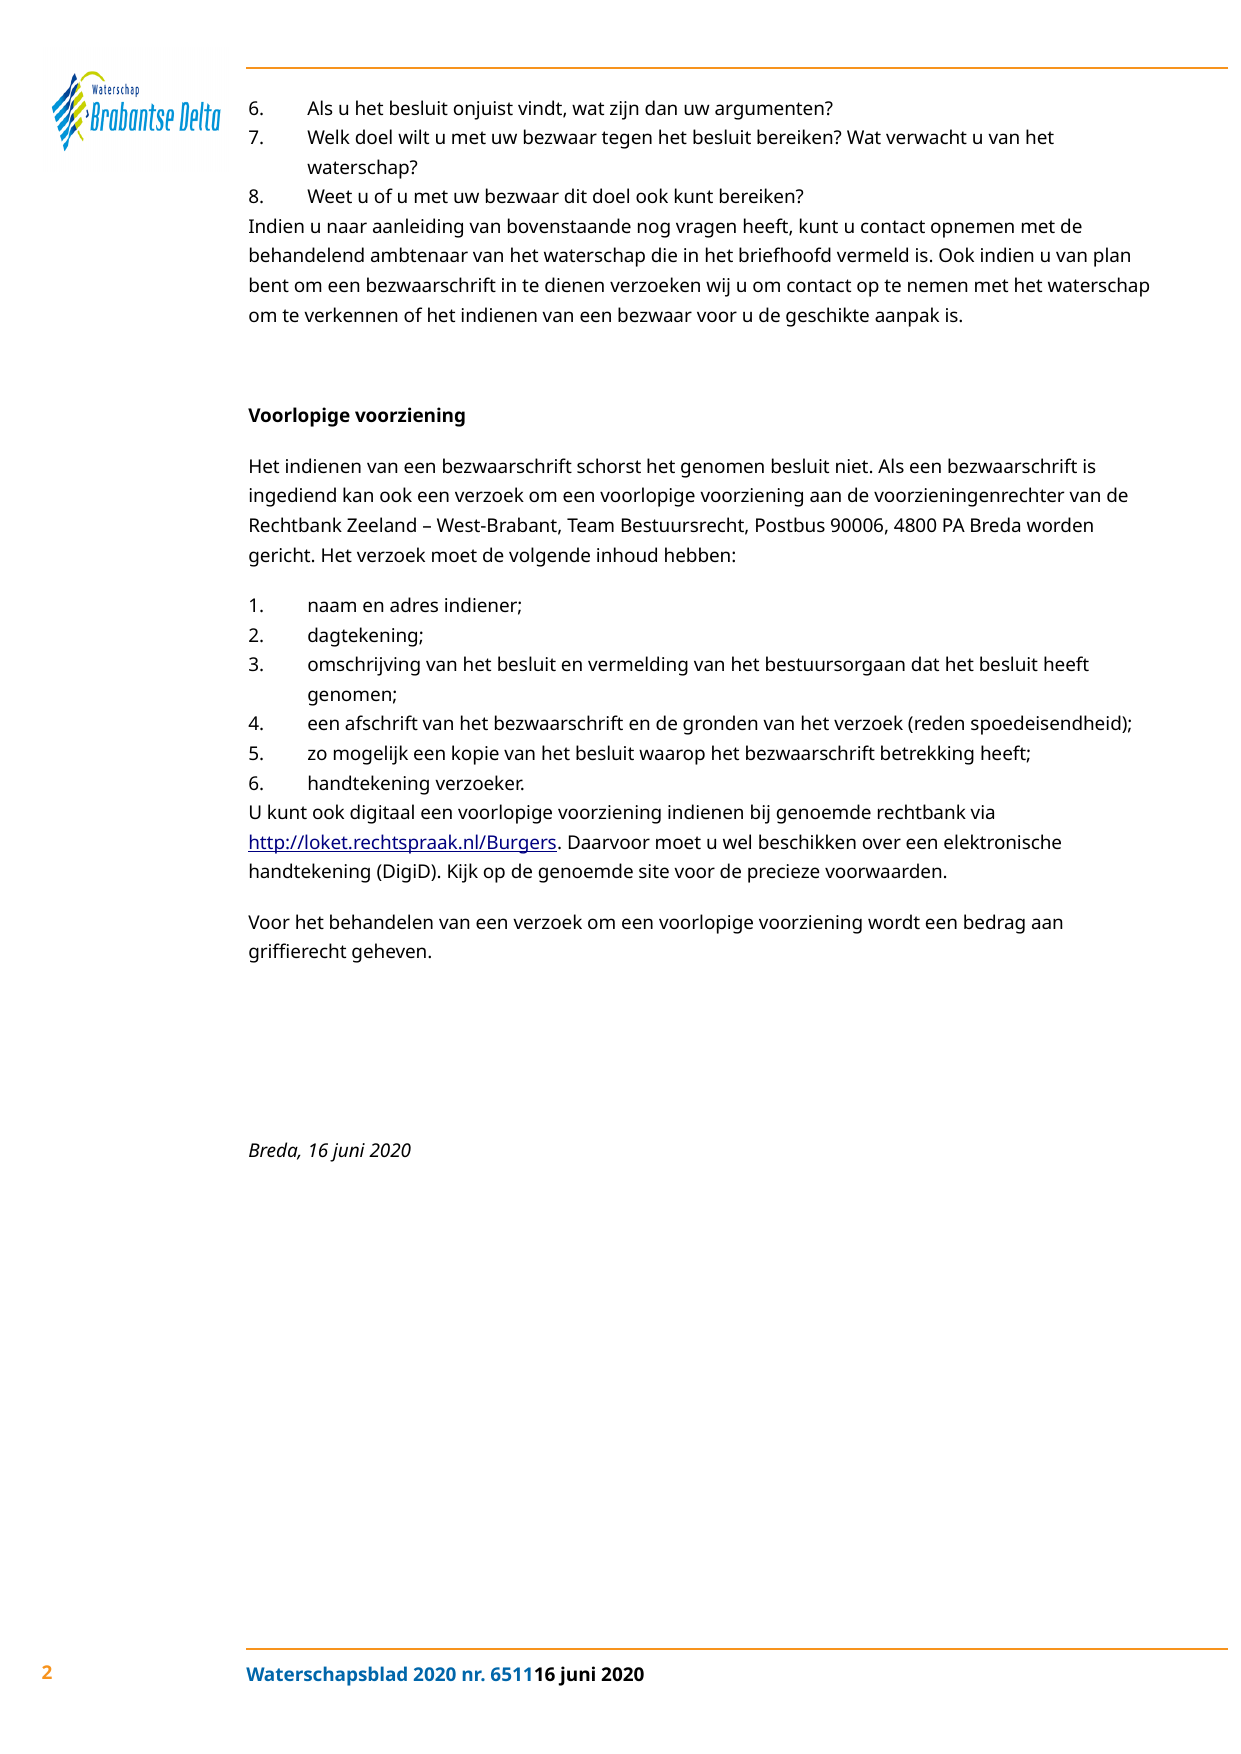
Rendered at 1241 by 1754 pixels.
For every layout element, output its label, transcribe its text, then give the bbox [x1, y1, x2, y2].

text Voorlopige voorziening [248, 403, 1152, 428]
list naam en adres indiener; [248, 592, 1152, 618]
list Welk doel wilt u met uw bezwaar tegen het besluit bereiken? Wat verwacht u van het waterschap? [248, 124, 1152, 180]
text Voor het behandelen van een verzoek om een voorlopige voorziening wordt een bedrag aan griffierecht geheven. [248, 909, 1152, 964]
list handtekening verzoeker. [248, 770, 1152, 796]
text Indien u naar aanleiding van bovenstaande nog vragen heeft, kunt u contact opnemen met de behandelend ambtenaar van het waterschap die in het briefhoofd vermeld is. Ook indien u van plan bent om een bezwaarschrift in te dienen verzoeken wij u om contact op te nemen met het waterschap om te verkennen of het indienen van een bezwaar voor u de geschikte aanpak is. [248, 213, 1152, 328]
list zo mogelijk een kopie van het besluit waarop het bezwaarschrift betrekking heeft; [248, 740, 1152, 766]
list dagtekening; [248, 622, 1152, 648]
list Als u het besluit onjuist vindt, wat zijn dan uw argumenten? [248, 95, 1152, 121]
list Weet u of u met uw bezwaar dit doel ook kunt bereiken? [248, 183, 1152, 209]
list omschrijving van het besluit en vermelding van het bestuursorgaan dat het besluit heeft genomen; [248, 651, 1152, 707]
text Het indienen van een bezwaarschrift schorst het genomen besluit niet. Als een bezwaarschrift is ingediend kan ook een verzoek om een voorlopige voorziening aan de voorzieningenrechter van de Rechtbank Zeeland – West-Brabant, Team Bestuursrecht, Postbus 90006, 4800 PA Breda worden gericht. Het verzoek moet de volgende inhoud hebben: [248, 453, 1152, 568]
text U kunt ook digitaal een voorlopige voorziening indienen bij genoemde rechtbank via http://loket.rechtspraak.nl/Burgers. Daarvoor moet u wel beschikken over een elektronische handtekening (DigiD). Kijk op de genoemde site voor de precieze voorwaarden. [248, 799, 1152, 884]
text Breda, 16 juni 2020 [248, 1138, 1152, 1163]
picture [41, 47, 231, 172]
list een afschrift van het bezwaarschrift en de gronden van het verzoek (reden spoedeisendheid); [248, 711, 1152, 736]
